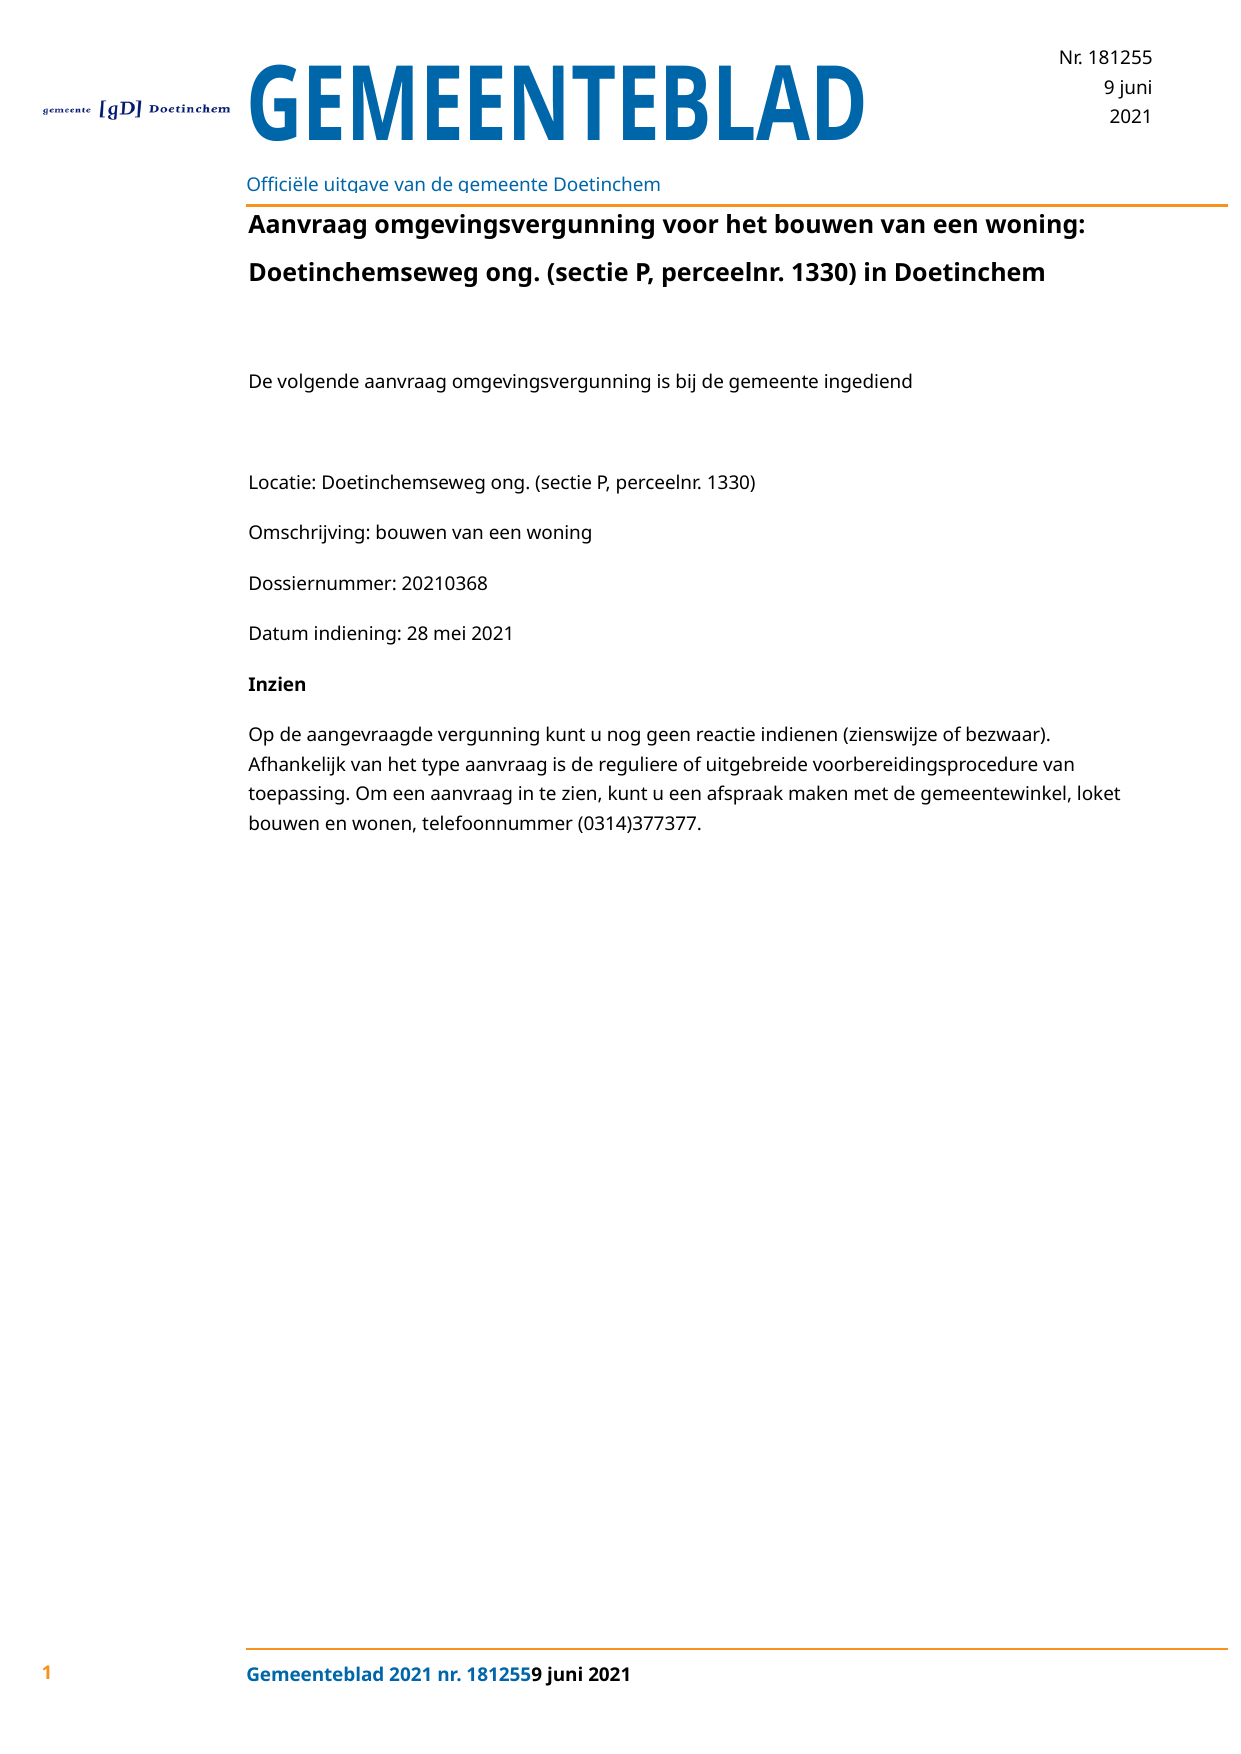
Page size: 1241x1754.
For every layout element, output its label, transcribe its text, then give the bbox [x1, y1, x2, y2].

text Op de aangevraagde vergunning kunt u nog geen reactie indienen (zienswijze of bezwaar). Afhankelijk van het type aanvraag is de reguliere of uitgebreide voorbereidingsprocedure van toepassing. Om een aanvraag in te zien, kunt u een afspraak maken met de gemeentewinkel, loket bouwen en wonen, telefoonnummer (0314)377377. [248, 721, 1152, 836]
text De volgende aanvraag omgevingsvergunning is bij de gemeente ingediend [248, 368, 1152, 394]
text Inzien [248, 671, 1152, 697]
text Locatie: Doetinchemseweg ong. (sectie P, perceelnr. 1330) [248, 469, 1152, 495]
text Dossiernummer: 20210368 [248, 570, 1152, 596]
picture [41, 47, 231, 172]
text Datum indiening: 28 mei 2021 [248, 620, 1152, 646]
text Omschrijving: bouwen van een woning [248, 519, 1152, 545]
text Aanvraag omgevingsvergunning voor het bouwen van een woning: Doetinchemseweg ong. (sectie P, perceelnr. 1330) in Doetinchem [248, 207, 1152, 288]
